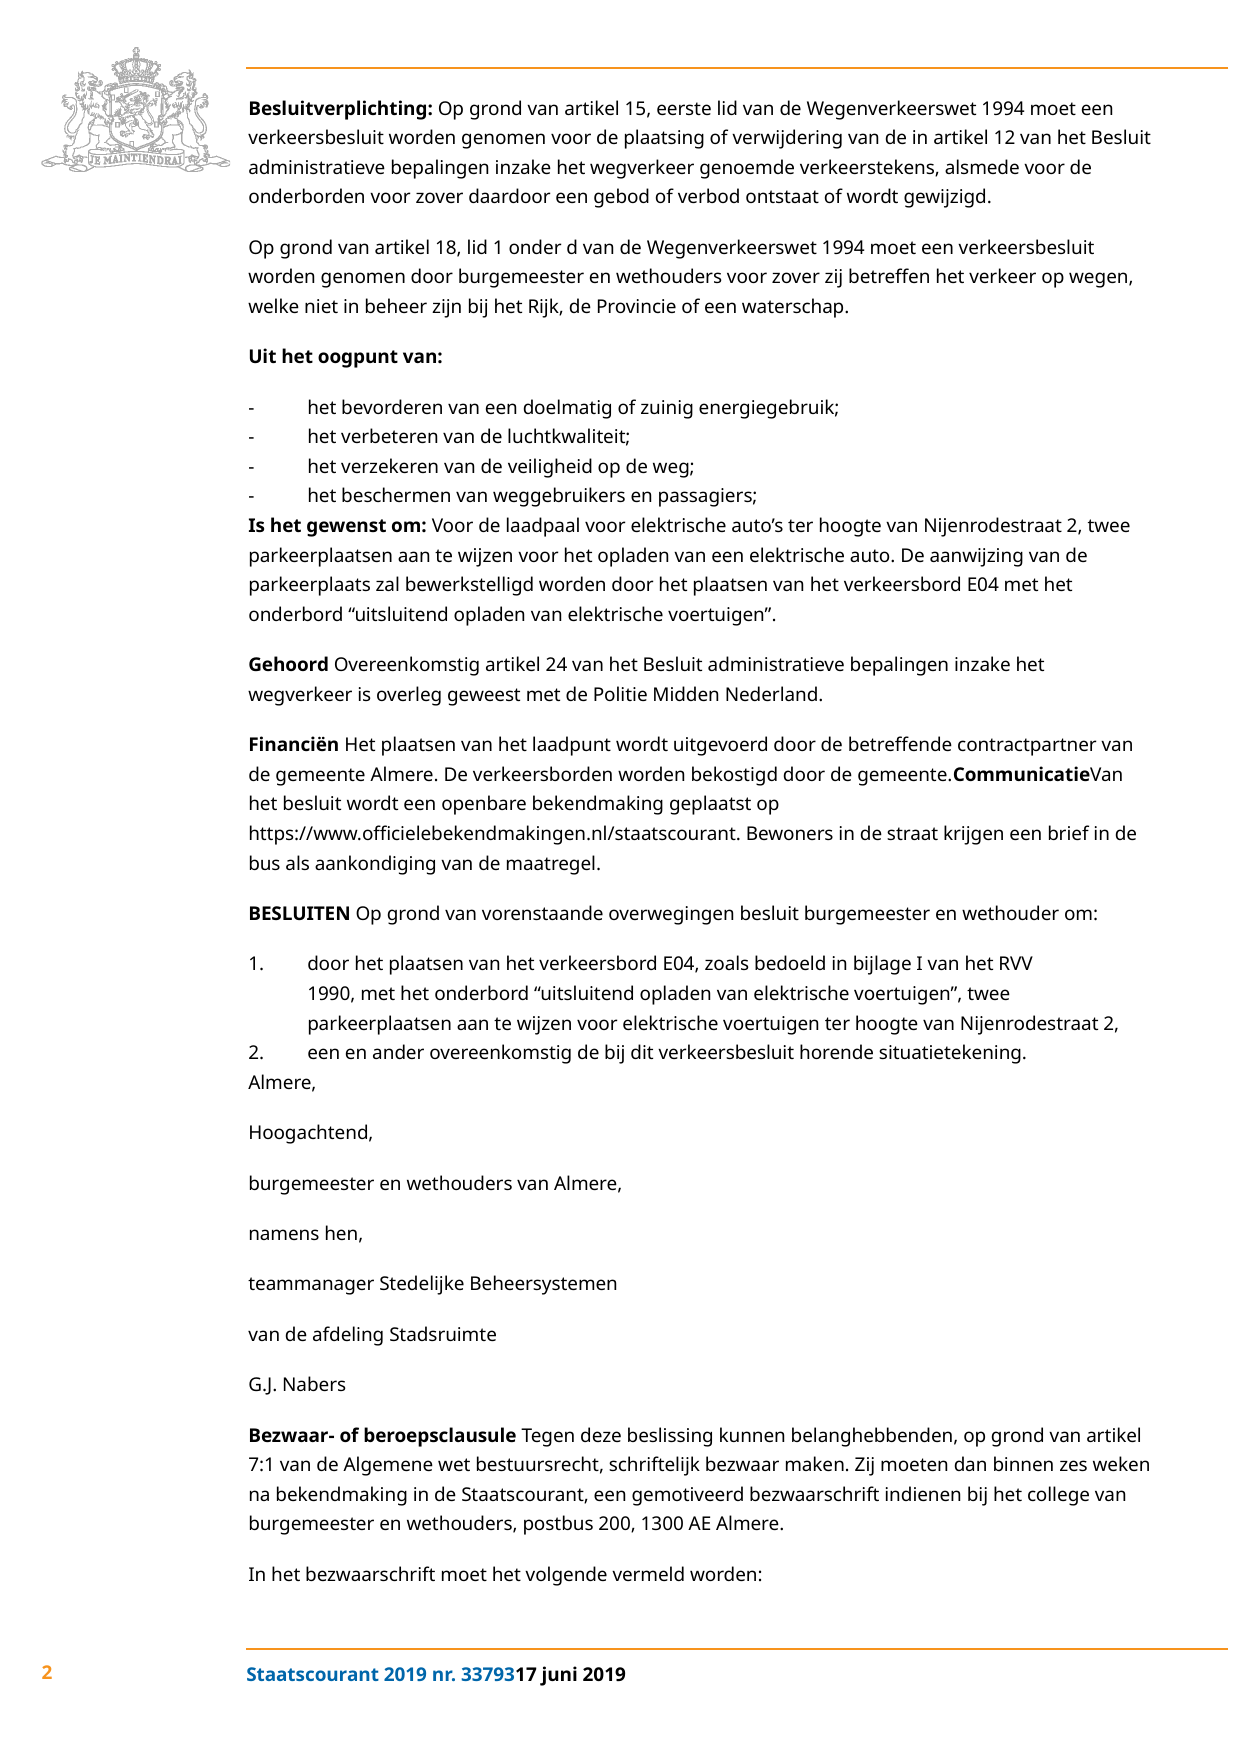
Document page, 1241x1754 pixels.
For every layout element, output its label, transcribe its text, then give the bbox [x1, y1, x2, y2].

text Bezwaar- of beroepsclausule Tegen deze beslissing kunnen belanghebbenden, op grond van artikel 7:1 van de Algemene wet bestuursrecht, schriftelijk bezwaar maken. Zij moeten dan binnen zes weken na bekendmaking in de Staatscourant, een gemotiveerd bezwaarschrift indienen bij het college van burgemeester en wethouders, postbus 200, 1300 AE Almere. [248, 1422, 1152, 1536]
list het bevorderen van een doelmatig of zuinig energiegebruik; [248, 394, 1152, 420]
list parkeerplaatsen aan te wijzen voor elektrische voertuigen ter hoogte van Nijenrodestraat 2, [248, 1010, 1152, 1036]
text Uit het oogpunt van: [248, 343, 1152, 369]
text Hoogachtend, [248, 1119, 1152, 1145]
text burgemeester en wethouders van Almere, [248, 1170, 1152, 1196]
text teammanager Stedelijke Beheersystemen [248, 1271, 1152, 1296]
list door het plaatsen van het verkeersbord E04, zoals bedoeld in bijlage I van het RVV [248, 951, 1152, 976]
text Besluitverplichting: Op grond van artikel 15, eerste lid van de Wegenverkeerswet 1994 moet een verkeersbesluit worden genomen voor de plaatsing of verwijdering van de in artikel 12 van het Besluit administratieve bepalingen inzake het wegverkeer genoemde verkeerstekens, alsmede voor de onderborden voor zover daardoor een gebod of verbod ontstaat of wordt gewijzigd. [248, 95, 1152, 209]
text Is het gewenst om: Voor de laadpaal voor elektrische auto’s ter hoogte van Nijenrodestraat 2, twee parkeerplaatsen aan te wijzen voor het opladen van een elektrische auto. De aanwijzing van de parkeerplaats zal bewerkstelligd worden door het plaatsen van het verkeersbord E04 met het onderbord “uitsluitend opladen van elektrische voertuigen”. [248, 512, 1152, 627]
list het verbeteren van de luchtkwaliteit; [248, 423, 1152, 449]
list 1990, met het onderbord “uitsluitend opladen van elektrische voertuigen”, twee [248, 980, 1152, 1006]
text Almere, [248, 1069, 1152, 1095]
text G.J. Nabers [248, 1371, 1152, 1397]
text In het bezwaarschrift moet het volgende vermeld worden: [248, 1561, 1152, 1587]
text namens hen, [248, 1220, 1152, 1246]
text Op grond van artikel 18, lid 1 onder d van de Wegenverkeerswet 1994 moet een verkeersbesluit worden genomen door burgemeester en wethouders voor zover zij betreffen het verkeer op wegen, welke niet in beheer zijn bij het Rijk, de Provincie of een waterschap. [248, 234, 1152, 319]
text Gehoord Overeenkomstig artikel 24 van het Besluit administratieve bepalingen inzake het wegverkeer is overleg geweest met de Politie Midden Nederland. [248, 651, 1152, 707]
list het beschermen van weggebruikers en passagiers; [248, 483, 1152, 508]
picture [41, 47, 231, 172]
text BESLUITEN Op grond van vorenstaande overwegingen besluit burgemeester en wethouder om: [248, 900, 1152, 926]
list het verzekeren van de veiligheid op de weg; [248, 453, 1152, 479]
text Financiën Het plaatsen van het laadpunt wordt uitgevoerd door de betreffende contractpartner van de gemeente Almere. De verkeersborden worden bekostigd door de gemeente.CommunicatieVan het besluit wordt een openbare bekendmaking geplaatst op https://www.officielebekendmakingen.nl/staatscourant. Bewoners in de straat krijgen een brief in de bus als aankondiging van de maatregel. [248, 731, 1152, 876]
text van de afdeling Stadsruimte [248, 1321, 1152, 1347]
list een en ander overeenkomstig de bij dit verkeersbesluit horende situatietekening. [248, 1039, 1152, 1065]
